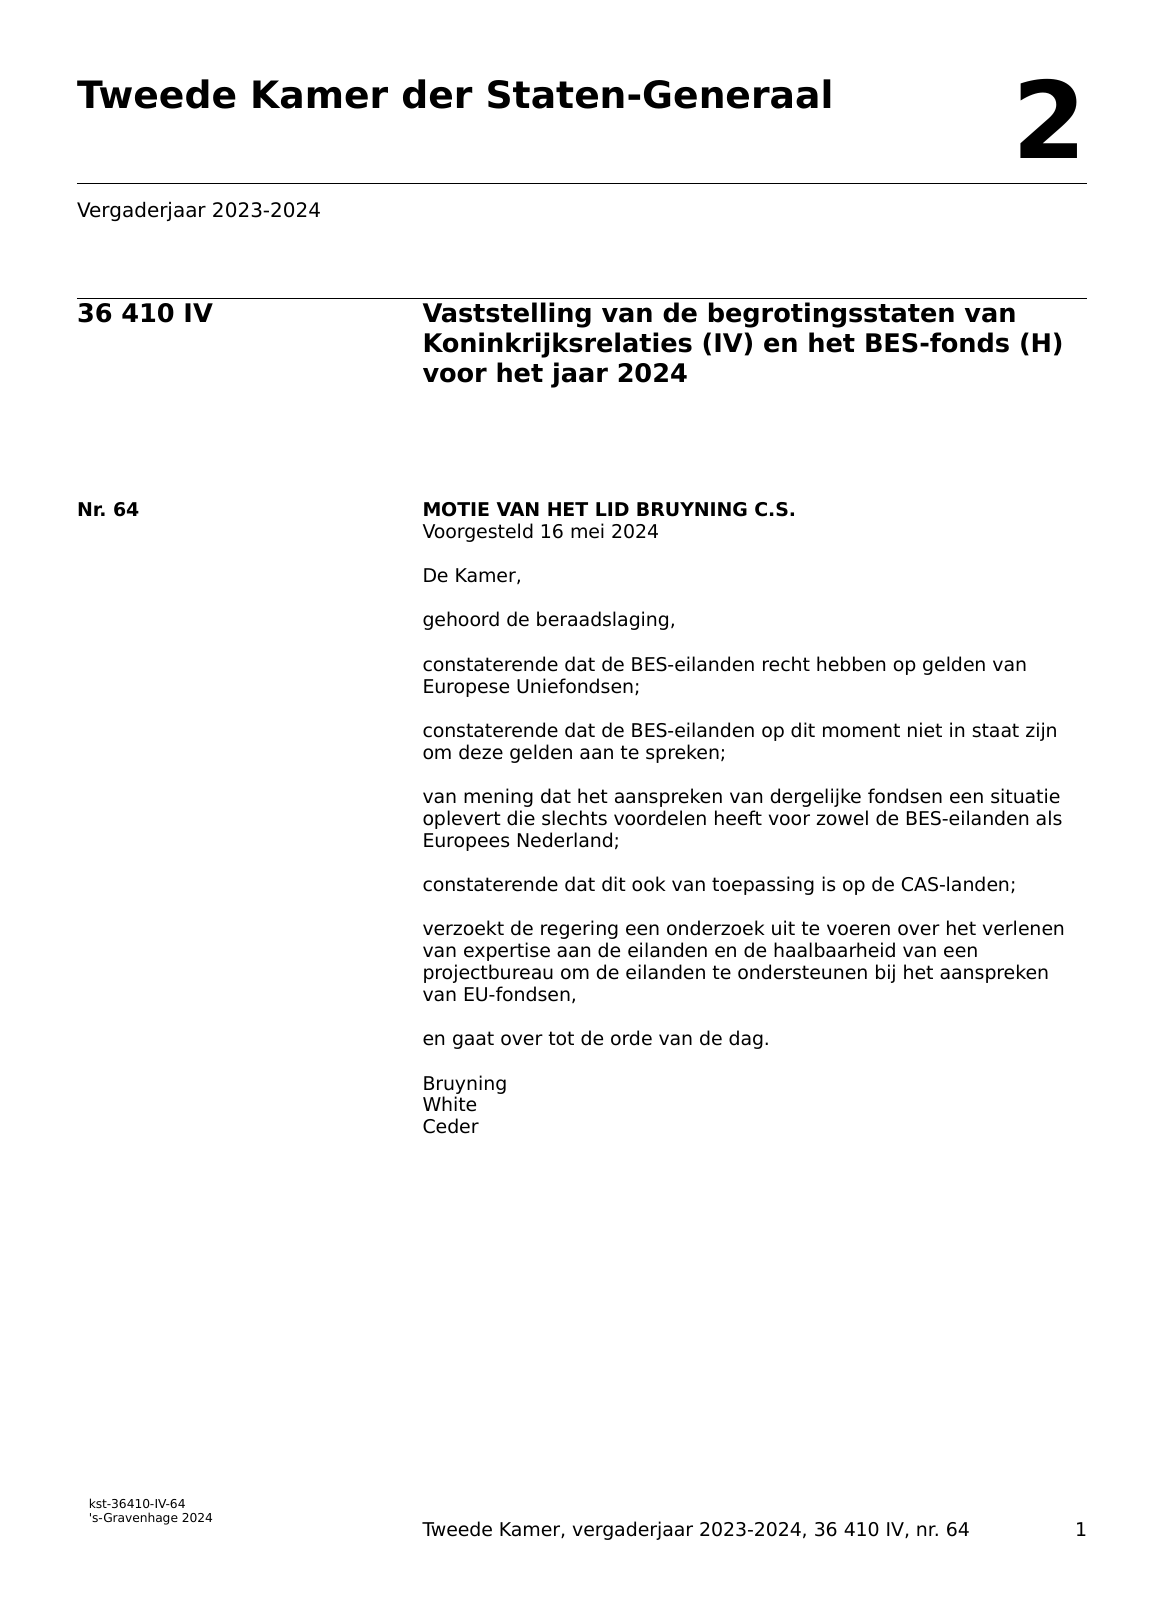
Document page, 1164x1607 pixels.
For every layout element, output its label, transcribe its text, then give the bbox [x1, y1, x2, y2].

subtitle 36 410 IV Vaststelling van de begrotingsstaten van Koninkrijksrelaties (IV) en het BES-fonds (H) voor het jaar 2024 [77, 299, 1087, 388]
table_cell Vergaderjaar 2023-2024 [77, 184, 1087, 298]
text van mening dat het aanspreken van dergelijke fondsen een situatie oplevert die slechts voordelen heeft voor zowel de BES-eilanden als Europees Nederland; [422, 786, 1087, 852]
text verzoekt de regering een onderzoek uit te voeren over het verlenen van expertise aan de eilanden en de haalbaarheid van een projectbureau om de eilanden te ondersteunen bij het aanspreken van EU-fondsen, [422, 918, 1087, 1006]
text Voorgesteld 16 mei 2024 [422, 521, 1087, 543]
text constaterende dat dit ook van toepassing is op de CAS-landen; [422, 874, 1087, 896]
text Ceder [422, 1116, 1087, 1138]
text en gaat over tot de orde van de dag. [422, 1028, 1087, 1050]
table_header 2 [886, 59, 1087, 183]
text Bruyning [422, 1072, 1087, 1094]
text constaterende dat de BES-eilanden recht hebben op gelden van Europese Uniefondsen; [422, 653, 1087, 697]
table_header Tweede Kamer der Staten-Generaal [77, 59, 886, 183]
text gehoord de beraadslaging, [422, 609, 1087, 631]
text constaterende dat de BES-eilanden op dit moment niet in staat zijn om deze gelden aan te spreken; [422, 720, 1087, 764]
text White [422, 1094, 1087, 1116]
text 's-Gravenhage 2024 [88, 1511, 323, 1525]
text De Kamer, [422, 565, 1087, 587]
subtitle Nr. 64 MOTIE VAN HET LID BRUYNING C.S. [77, 499, 1087, 521]
text kst-36410-IV-64 [88, 1497, 323, 1511]
